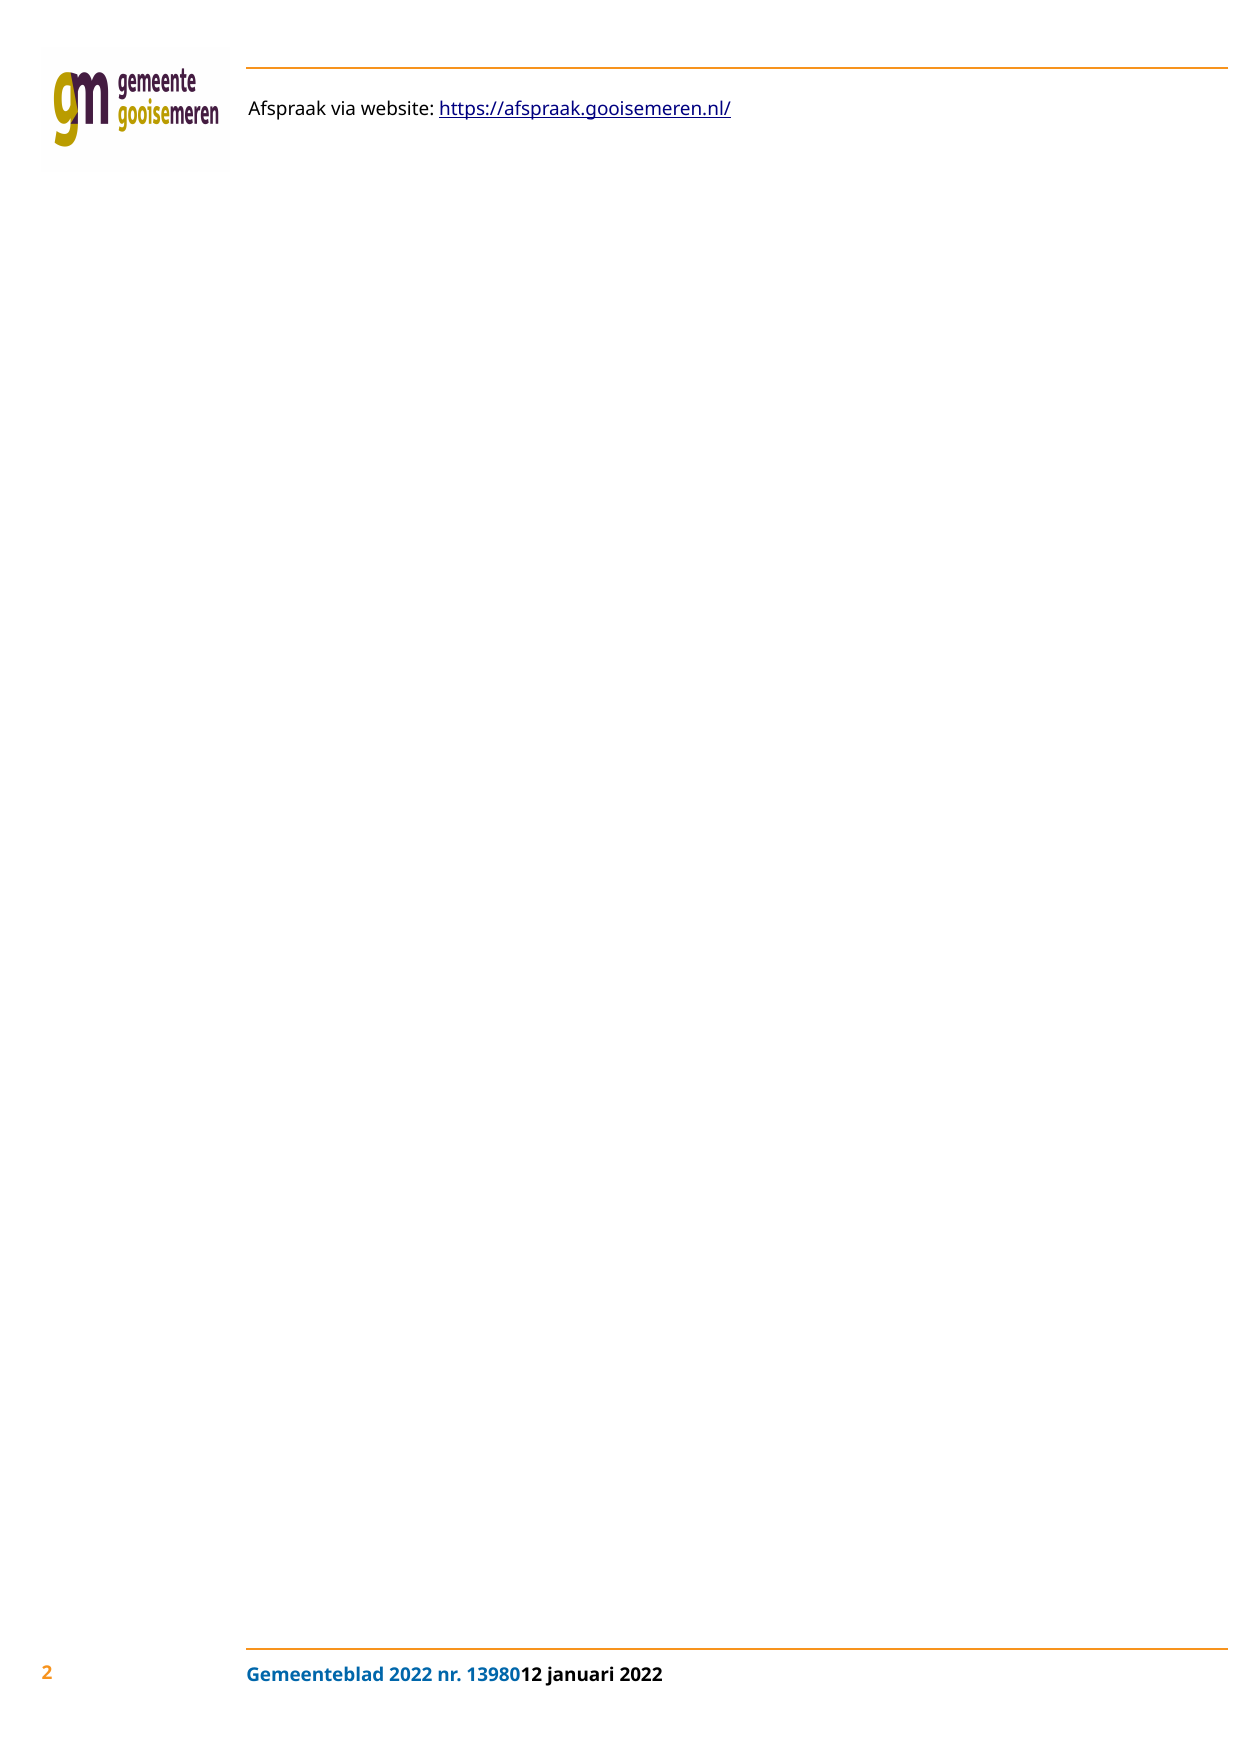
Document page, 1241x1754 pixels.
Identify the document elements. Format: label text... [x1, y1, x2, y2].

picture [41, 47, 231, 172]
text Afspraak via website: https://afspraak.gooisemeren.nl/ [248, 95, 1152, 121]
